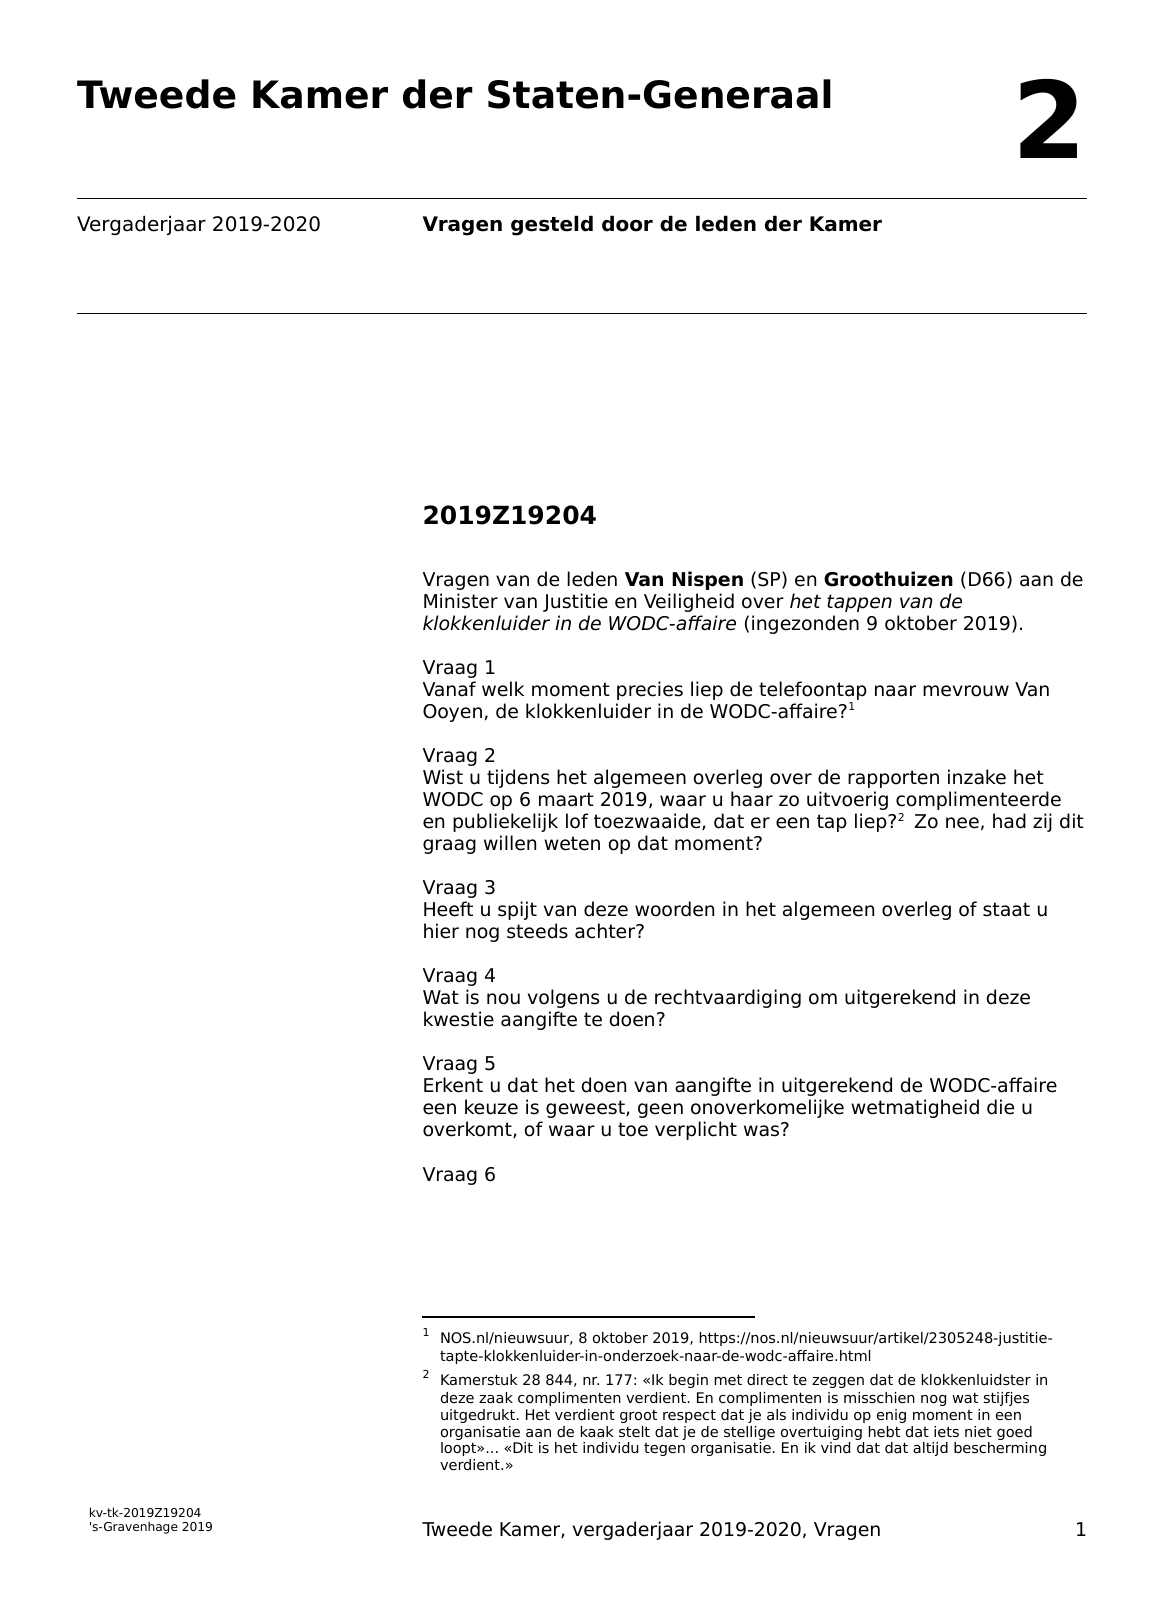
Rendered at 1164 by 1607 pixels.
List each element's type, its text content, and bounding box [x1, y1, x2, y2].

text Vragen van de leden Van Nispen (SP) en Groothuizen (D66) aan de Minister van Justitie en Veiligheid over het tappen van de klokkenluider in de WODC-affaire (ingezonden 9 oktober 2019). [422, 569, 1087, 635]
text Wist u tijdens het algemeen overleg over de rapporten inzake het WODC op 6 maart 2019, waar u haar zo uitvoerig complimenteerde en publiekelijk lof toezwaaide, dat er een tap liep? Zo nee, had zij dit graag willen weten op dat moment? [422, 767, 1087, 855]
text Vanaf welk moment precies liep de telefoontap naar mevrouw Van Ooyen, de klokkenluider in de WODC-affaire? [422, 679, 1087, 723]
text NOS.nl/nieuwsuur, 8 oktober 2019, https://nos.nl/nieuwsuur/artikel/2305248-justitie-tapte-klokkenluider-in-onderzoek-naar-de-wodc-affaire.html [422, 1326, 1087, 1365]
text Kamerstuk 28 844, nr. 177: «Ik begin met direct te zeggen dat de klokkenluidster in deze zaak complimenten verdient. En complimenten is misschien nog wat stijfjes uitgedrukt. Het verdient groot respect dat je als individu op enig moment in een organisatie aan de kaak stelt dat je de stellige overtuiging hebt dat iets niet goed loopt»... «Dit is het individu tegen organisatie. En ik vind dat dat altijd bescherming verdient.» [422, 1368, 1087, 1474]
table_cell Vergaderjaar 2019-2020 [77, 199, 422, 313]
text Vraag 1 [422, 657, 1087, 679]
text 2019Z19204 [422, 501, 1087, 531]
text Vraag 5 [422, 1053, 1087, 1075]
table_header 2 [886, 59, 1087, 198]
text Wat is nou volgens u de rechtvaardiging om uitgerekend in deze kwestie aangifte te doen? [422, 987, 1087, 1031]
text Erkent u dat het doen van aangifte in uitgerekend de WODC-affaire een keuze is geweest, geen onoverkomelijke wetmatigheid die u overkomt, of waar u toe verplicht was? [422, 1075, 1087, 1141]
text Vraag 3 [422, 877, 1087, 899]
text Vraag 6 [422, 1163, 1087, 1185]
text kv-tk-2019Z19204 [88, 1506, 323, 1520]
text Heeft u spijt van deze woorden in het algemeen overleg of staat u hier nog steeds achter? [422, 899, 1087, 943]
text Vraag 2 [422, 745, 1087, 767]
table_cell Vragen gesteld door de leden der Kamer [422, 199, 1087, 313]
text 's-Gravenhage 2019 [88, 1520, 323, 1534]
table_header Tweede Kamer der Staten-Generaal [77, 59, 886, 198]
text Vraag 4 [422, 965, 1087, 987]
